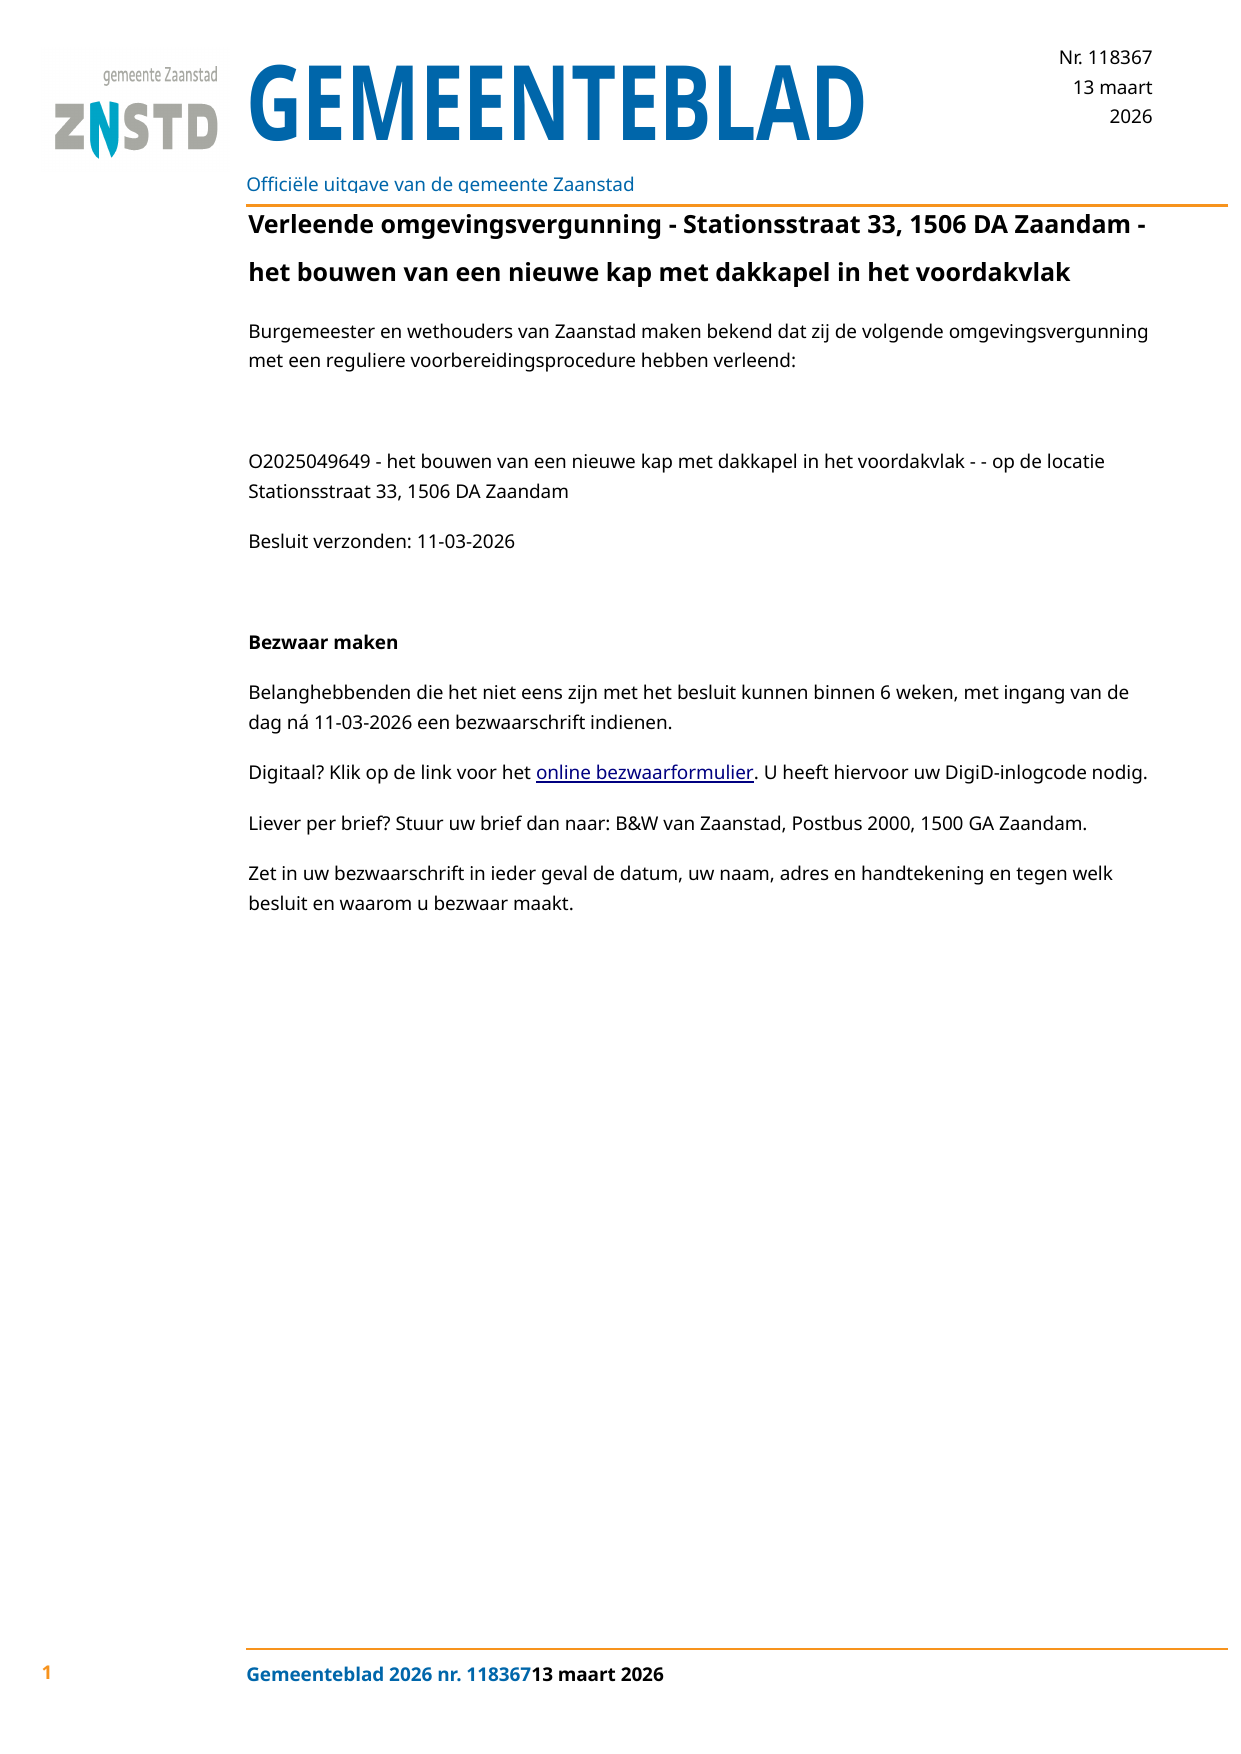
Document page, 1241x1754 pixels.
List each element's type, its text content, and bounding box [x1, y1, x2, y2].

text Besluit verzonden: 11-03-2026 [248, 528, 1152, 554]
text Verleende omgevingsvergunning - Stationsstraat 33, 1506 DA Zaandam - het bouwen van een nieuwe kap met dakkapel in het voordakvlak [248, 207, 1152, 288]
text Liever per brief? Stuur uw brief dan naar: B&W van Zaanstad, Postbus 2000, 1500 GA Zaandam. [248, 810, 1152, 836]
text Zet in uw bezwaarschrift in ieder geval de datum, uw naam, adres en handtekening en tegen welk besluit en waarom u bezwaar maakt. [248, 860, 1152, 916]
text Bezwaar maken [248, 629, 1152, 655]
text Burgemeester en wethouders van Zaanstad maken bekend dat zij de volgende omgevingsvergunning met een reguliere voorbereidingsprocedure hebben verleend: [248, 318, 1152, 373]
text Belanghebbenden die het niet eens zijn met het besluit kunnen binnen 6 weken, met ingang van de dag ná 11-03-2026 een bezwaarschrift indienen. [248, 679, 1152, 735]
text O2025049649 - het bouwen van een nieuwe kap met dakkapel in het voordakvlak - - op de locatie Stationsstraat 33, 1506 DA Zaandam [248, 448, 1152, 504]
picture [41, 47, 231, 172]
text Digitaal? Klik op de link voor het online bezwaarformulier. U heeft hiervoor uw DigiD-inlogcode nodig. [248, 759, 1152, 785]
